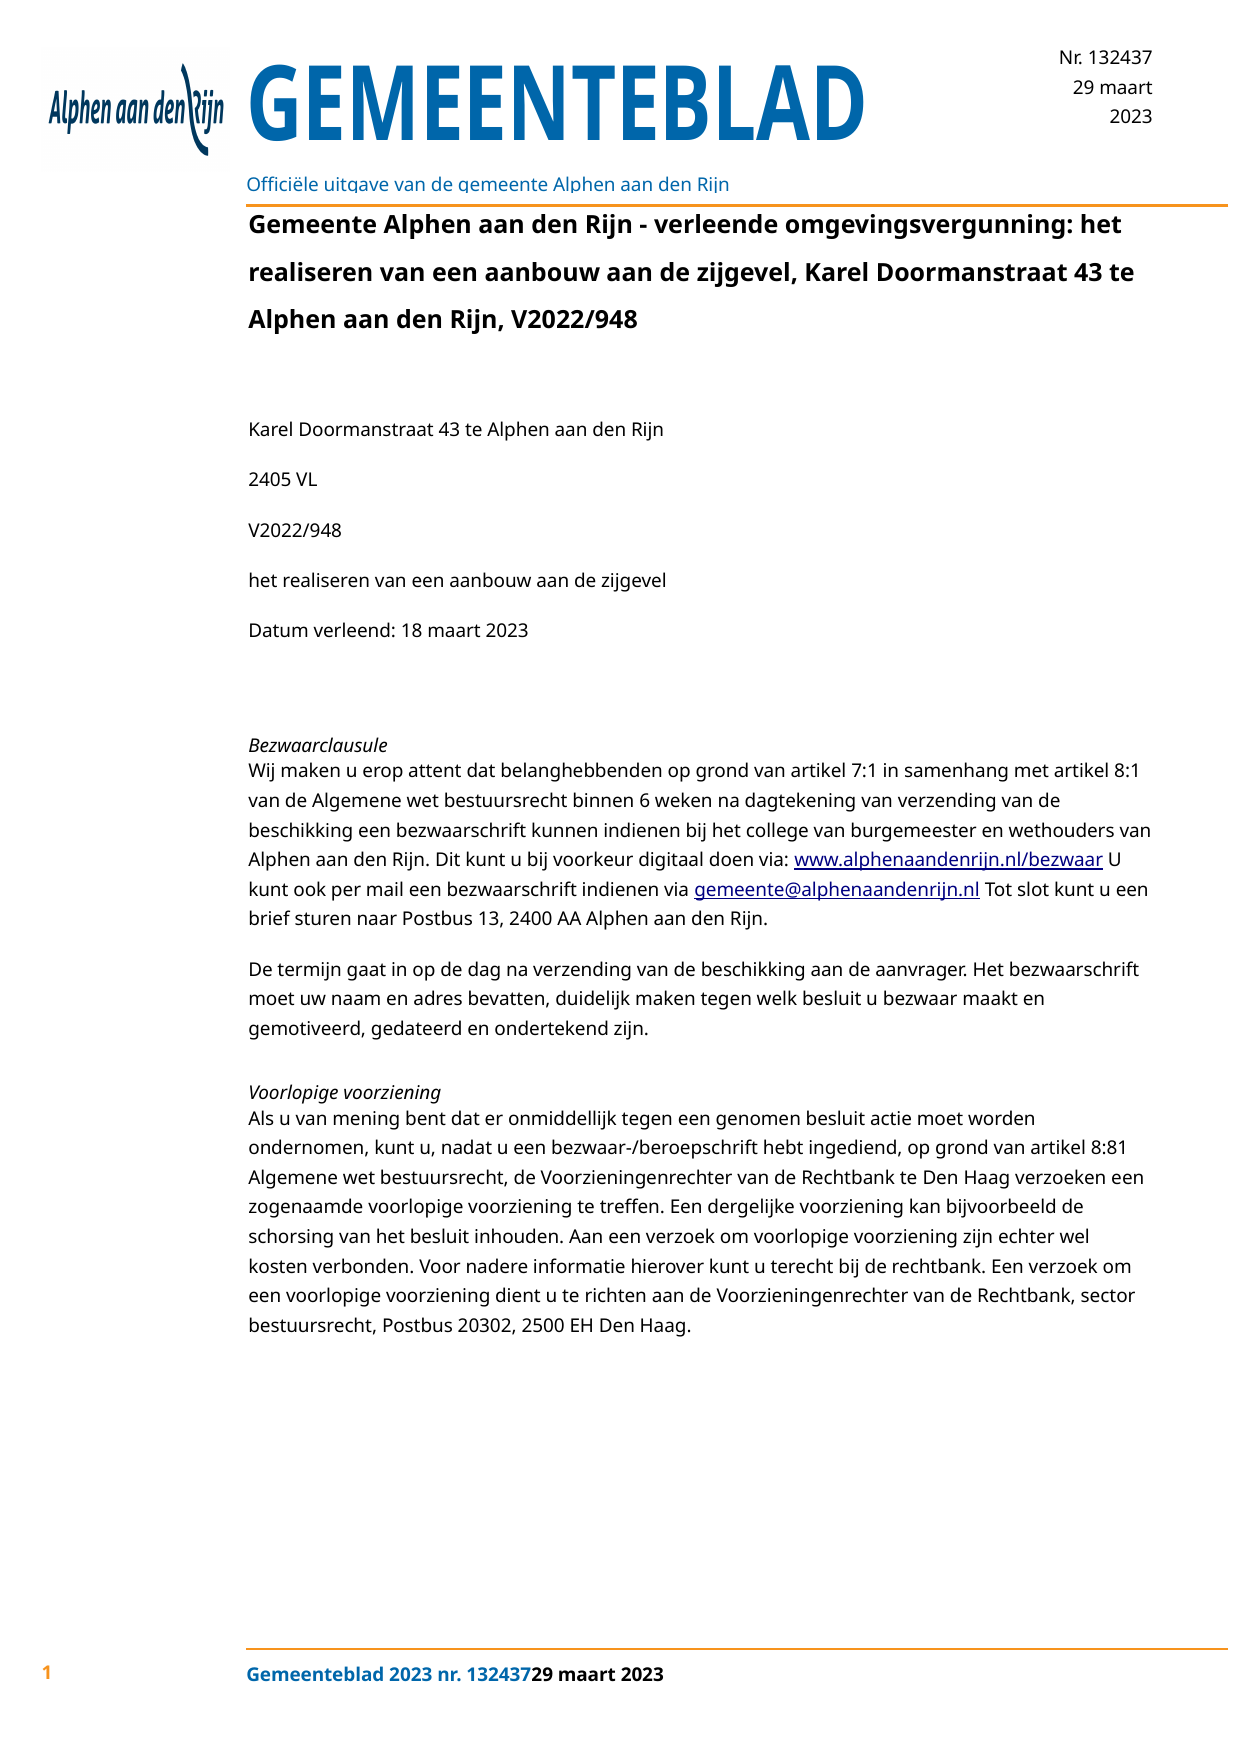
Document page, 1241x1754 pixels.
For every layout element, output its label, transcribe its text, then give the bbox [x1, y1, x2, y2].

text het realiseren van een aanbouw aan de zijgevel [248, 567, 1152, 593]
text Als u van mening bent dat er onmiddellijk tegen een genomen besluit actie moet worden ondernomen, kunt u, nadat u een bezwaar-/beroepschrift hebt ingediend, op grond van artikel 8:81 Algemene wet bestuursrecht, de Voorzieningenrechter van de Rechtbank te Den Haag verzoeken een zogenaamde voorlopige voorziening te treffen. Een dergelijke voorziening kan bijvoorbeeld de schorsing van het besluit inhouden. Aan een verzoek om voorlopige voorziening zijn echter wel kosten verbonden. Voor nadere informatie hierover kunt u terecht bij de rechtbank. Een verzoek om een voorlopige voorziening dient u te richten aan de Voorzieningenrechter van de Rechtbank, sector bestuursrecht, Postbus 20302, 2500 EH Den Haag. [248, 1105, 1152, 1338]
text Datum verleend: 18 maart 2023 [248, 618, 1152, 643]
text De termijn gaat in op de dag na verzending van de beschikking aan de aanvrager. Het bezwaarschrift moet uw naam en adres bevatten, duidelijk maken tegen welk besluit u bezwaar maakt en gemotiveerd, gedateerd en ondertekend zijn. [248, 956, 1152, 1041]
picture [41, 47, 231, 172]
text Wij maken u erop attent dat belanghebbenden op grond van artikel 7:1 in samenhang met artikel 8:1 van de Algemene wet bestuursrecht binnen 6 weken na dagtekening van verzending van de beschikking een bezwaarschrift kunnen indienen bij het college van burgemeester en wethouders van Alphen aan den Rijn. Dit kunt u bij voorkeur digitaal doen via: www.alphenaandenrijn.nl/bezwaar U kunt ook per mail een bezwaarschrift indienen via gemeente@alphenaandenrijn.nl Tot slot kunt u een brief sturen naar Postbus 13, 2400 AA Alphen aan den Rijn. [248, 758, 1152, 931]
text Karel Doormanstraat 43 te Alphen aan den Rijn [248, 416, 1152, 442]
text 2405 VL [248, 466, 1152, 492]
text Gemeente Alphen aan den Rijn - verleende omgevingsvergunning: het realiseren van een aanbouw aan de zijgevel, Karel Doormanstraat 43 te Alphen aan den Rijn, V2022/948 [248, 207, 1152, 336]
text Bezwaarclausule [248, 732, 1152, 758]
text Voorlopige voorziening [248, 1079, 1152, 1105]
text V2022/948 [248, 517, 1152, 542]
